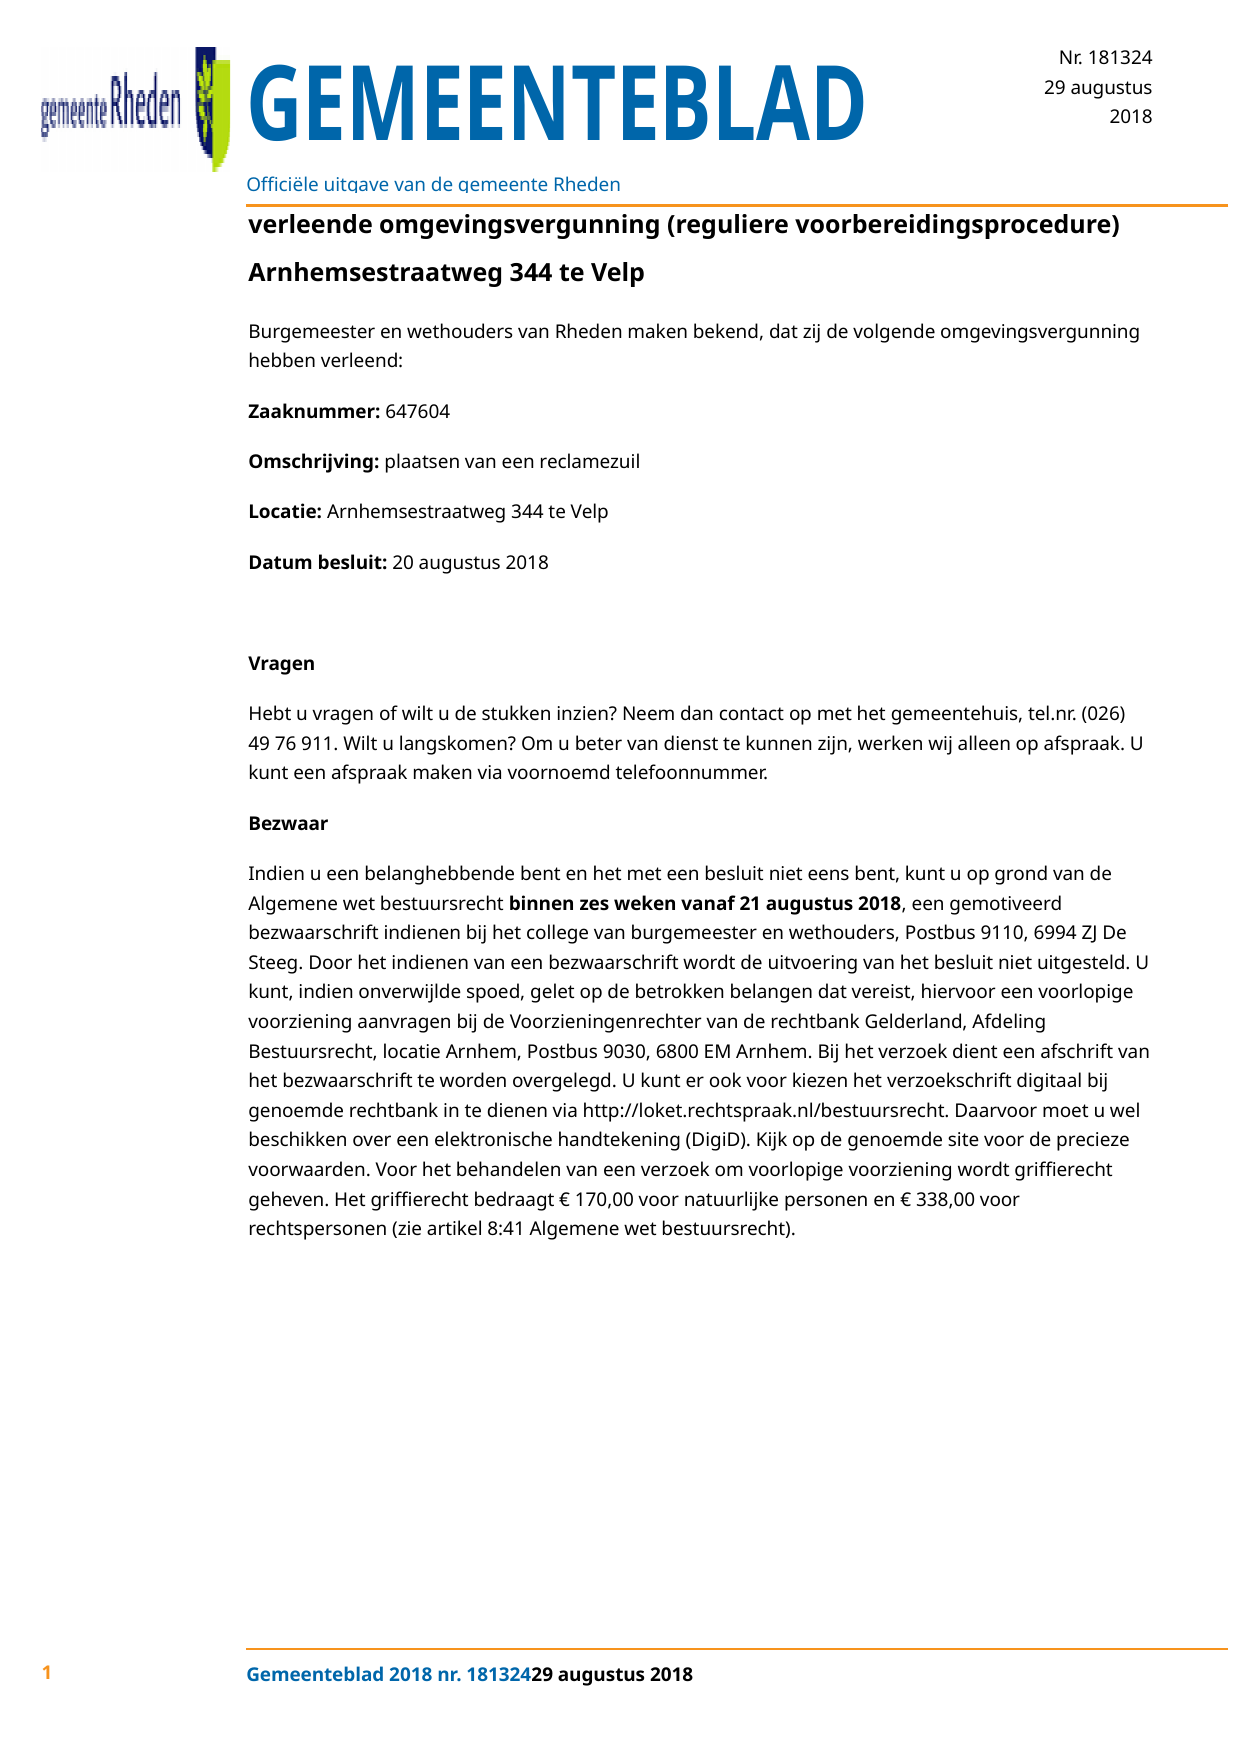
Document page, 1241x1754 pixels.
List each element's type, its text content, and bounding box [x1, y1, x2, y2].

text verleende omgevingsvergunning (reguliere voorbereidingsprocedure) Arnhemsestraatweg 344 te Velp [248, 207, 1152, 288]
text Burgemeester en wethouders van Rheden maken bekend, dat zij de volgende omgevingsvergunning hebben verleend: [248, 318, 1152, 373]
text Omschrijving: plaatsen van een reclamezuil [248, 448, 1152, 474]
text Zaaknummer: 647604 [248, 398, 1152, 424]
text Locatie: Arnhemsestraatweg 344 te Velp [248, 499, 1152, 524]
picture [41, 47, 231, 172]
text Vragen [248, 650, 1152, 676]
text Indien u een belanghebbende bent en het met een besluit niet eens bent, kunt u op grond van de Algemene wet bestuursrecht binnen zes weken vanaf 21 augustus 2018, een gemotiveerd bezwaarschrift indienen bij het college van burgemeester en wethouders, Postbus 9110, 6994 ZJ De Steeg. Door het indienen van een bezwaarschrift wordt de uitvoering van het besluit niet uitgesteld. U kunt, indien onverwijlde spoed, gelet op de betrokken belangen dat vereist, hiervoor een voorlopige voorziening aanvragen bij de Voorzieningenrechter van de rechtbank Gelderland, Afdeling Bestuursrecht, locatie Arnhem, Postbus 9030, 6800 EM Arnhem. Bij het verzoek dient een afschrift van het bezwaarschrift te worden overgelegd. U kunt er ook voor kiezen het verzoekschrift digitaal bij genoemde rechtbank in te dienen via http://loket.rechtspraak.nl/bestuursrecht. Daarvoor moet u wel beschikken over een elektronische handtekening (DigiD). Kijk op de genoemde site voor de precieze voorwaarden. Voor het behandelen van een verzoek om voorlopige voorziening wordt griffierecht geheven. Het griffierecht bedraagt € 170,00 voor natuurlijke personen en € 338,00 voor rechtspersonen (zie artikel 8:41 Algemene wet bestuursrecht). [248, 860, 1152, 1241]
text Hebt u vragen of wilt u de stukken inzien? Neem dan contact op met het gemeentehuis, tel.nr. (026) 49 76 911. Wilt u langskomen? Om u beter van dienst te kunnen zijn, werken wij alleen op afspraak. U kunt een afspraak maken via voornoemd telefoonnummer. [248, 700, 1152, 785]
text Datum besluit: 20 augustus 2018 [248, 549, 1152, 575]
text Bezwaar [248, 810, 1152, 836]
